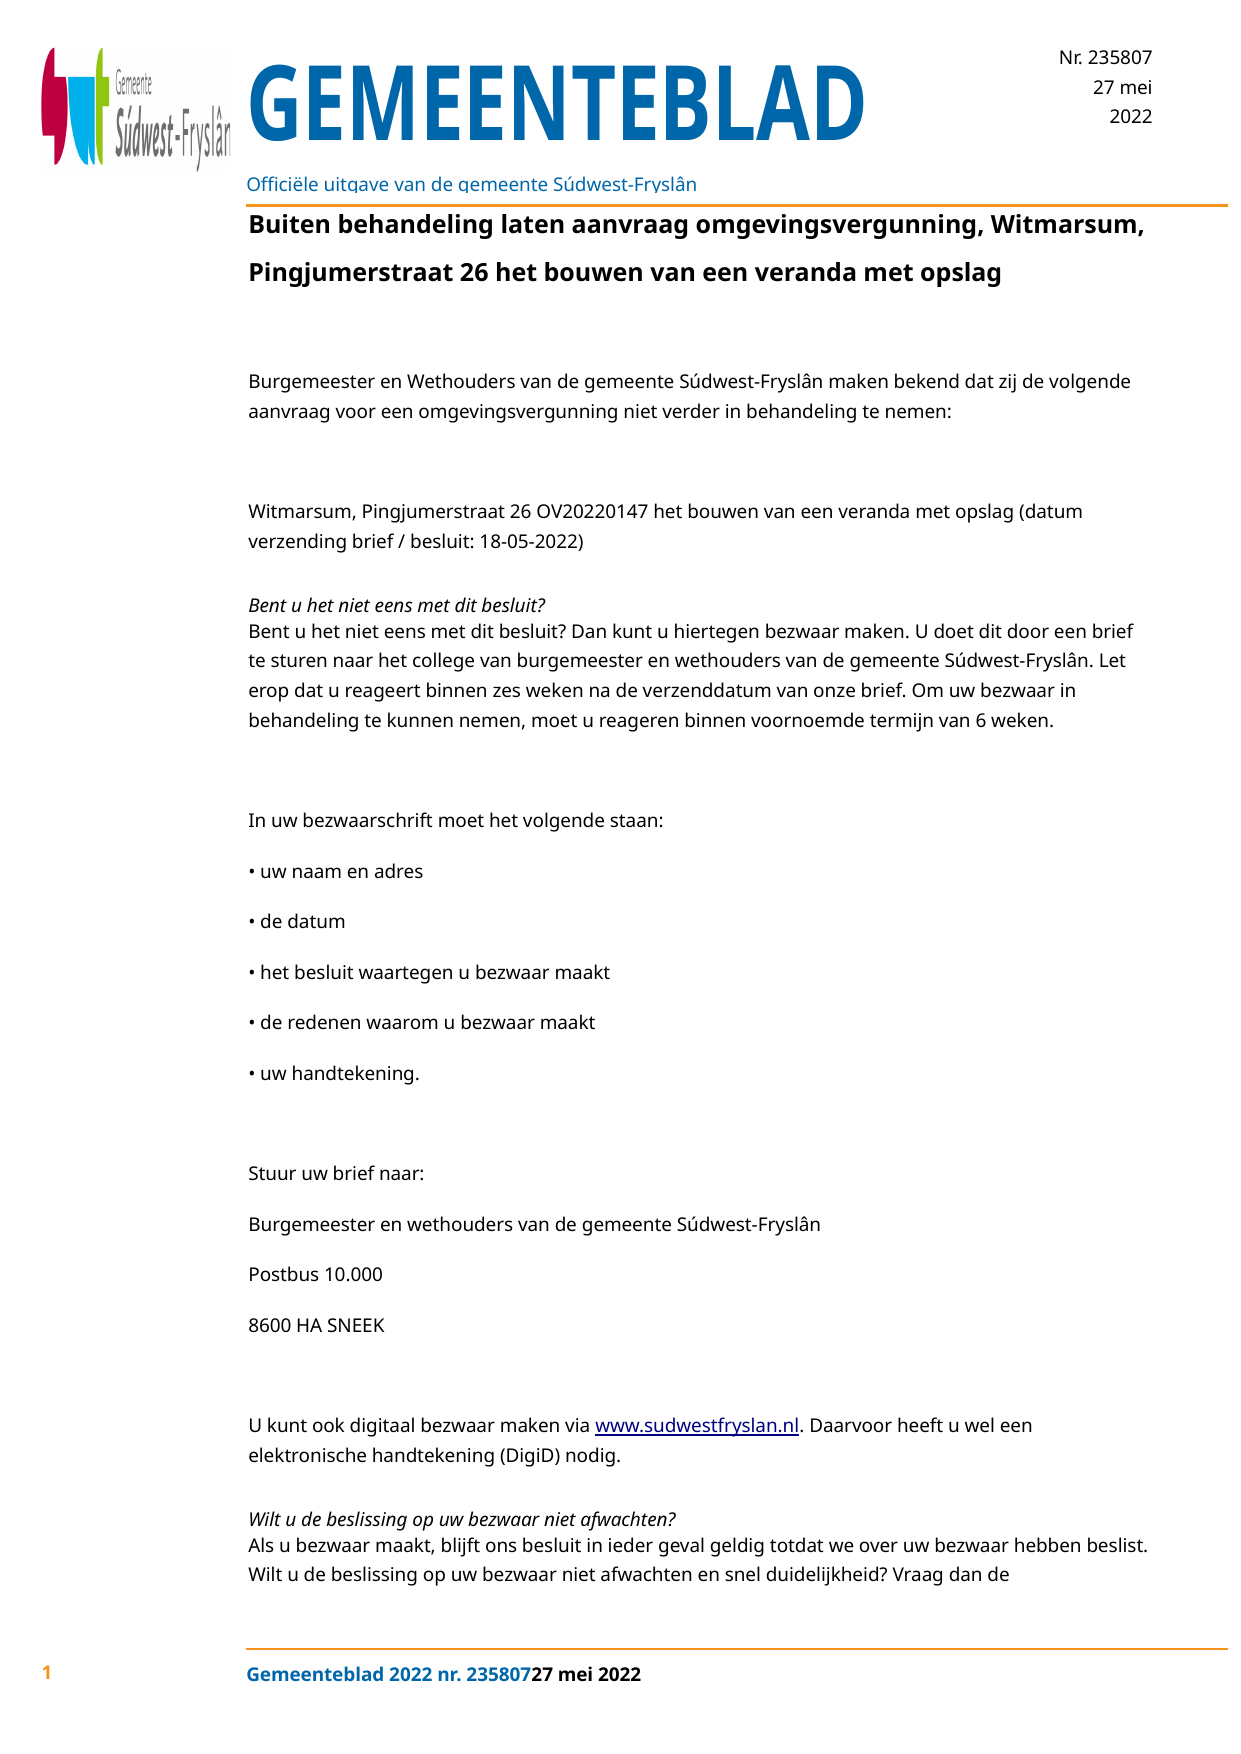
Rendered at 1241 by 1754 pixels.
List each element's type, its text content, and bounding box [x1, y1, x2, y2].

text Wilt u de beslissing op uw bezwaar niet afwachten? [248, 1506, 1152, 1532]
text Witmarsum, Pingjumerstraat 26 OV20220147 het bouwen van een veranda met opslag (datum verzending brief / besluit: 18-05-2022) [248, 499, 1152, 554]
text • de datum [248, 908, 1152, 934]
text Bent u het niet eens met dit besluit? Dan kunt u hiertegen bezwaar maken. U doet dit door een brief te sturen naar het college van burgemeester en wethouders van de gemeente Súdwest-Fryslân. Let erop dat u reageert binnen zes weken na de verzenddatum van onze brief. Om uw bezwaar in behandeling te kunnen nemen, moet u reageren binnen voornoemde termijn van 6 weken. [248, 618, 1152, 732]
text Postbus 10.000 [248, 1261, 1152, 1287]
text • uw handtekening. [248, 1060, 1152, 1085]
text • de redenen waarom u bezwaar maakt [248, 1009, 1152, 1035]
text Bent u het niet eens met dit besluit? [248, 592, 1152, 618]
text U kunt ook digitaal bezwaar maken via www.sudwestfryslan.nl. Daarvoor heeft u wel een elektronische handtekening (DigiD) nodig. [248, 1413, 1152, 1468]
text In uw bezwaarschrift moet het volgende staan: [248, 808, 1152, 833]
text Burgemeester en Wethouders van de gemeente Súdwest-Fryslân maken bekend dat zij de volgende aanvraag voor een omgevingsvergunning niet verder in behandeling te nemen: [248, 368, 1152, 424]
text Burgemeester en wethouders van de gemeente Súdwest-Fryslân [248, 1211, 1152, 1237]
text • het besluit waartegen u bezwaar maakt [248, 959, 1152, 984]
text • uw naam en adres [248, 858, 1152, 884]
picture [41, 47, 231, 172]
text Buiten behandeling laten aanvraag omgevingsvergunning, Witmarsum, Pingjumerstraat 26 het bouwen van een veranda met opslag [248, 207, 1152, 288]
text Stuur uw brief naar: [248, 1161, 1152, 1186]
text 8600 HA SNEEK [248, 1312, 1152, 1337]
text Als u bezwaar maakt, blijft ons besluit in ieder geval geldig totdat we over uw bezwaar hebben beslist. Wilt u de beslissing op uw bezwaar niet afwachten en snel duidelijkheid? Vraag dan de [248, 1532, 1152, 1587]
